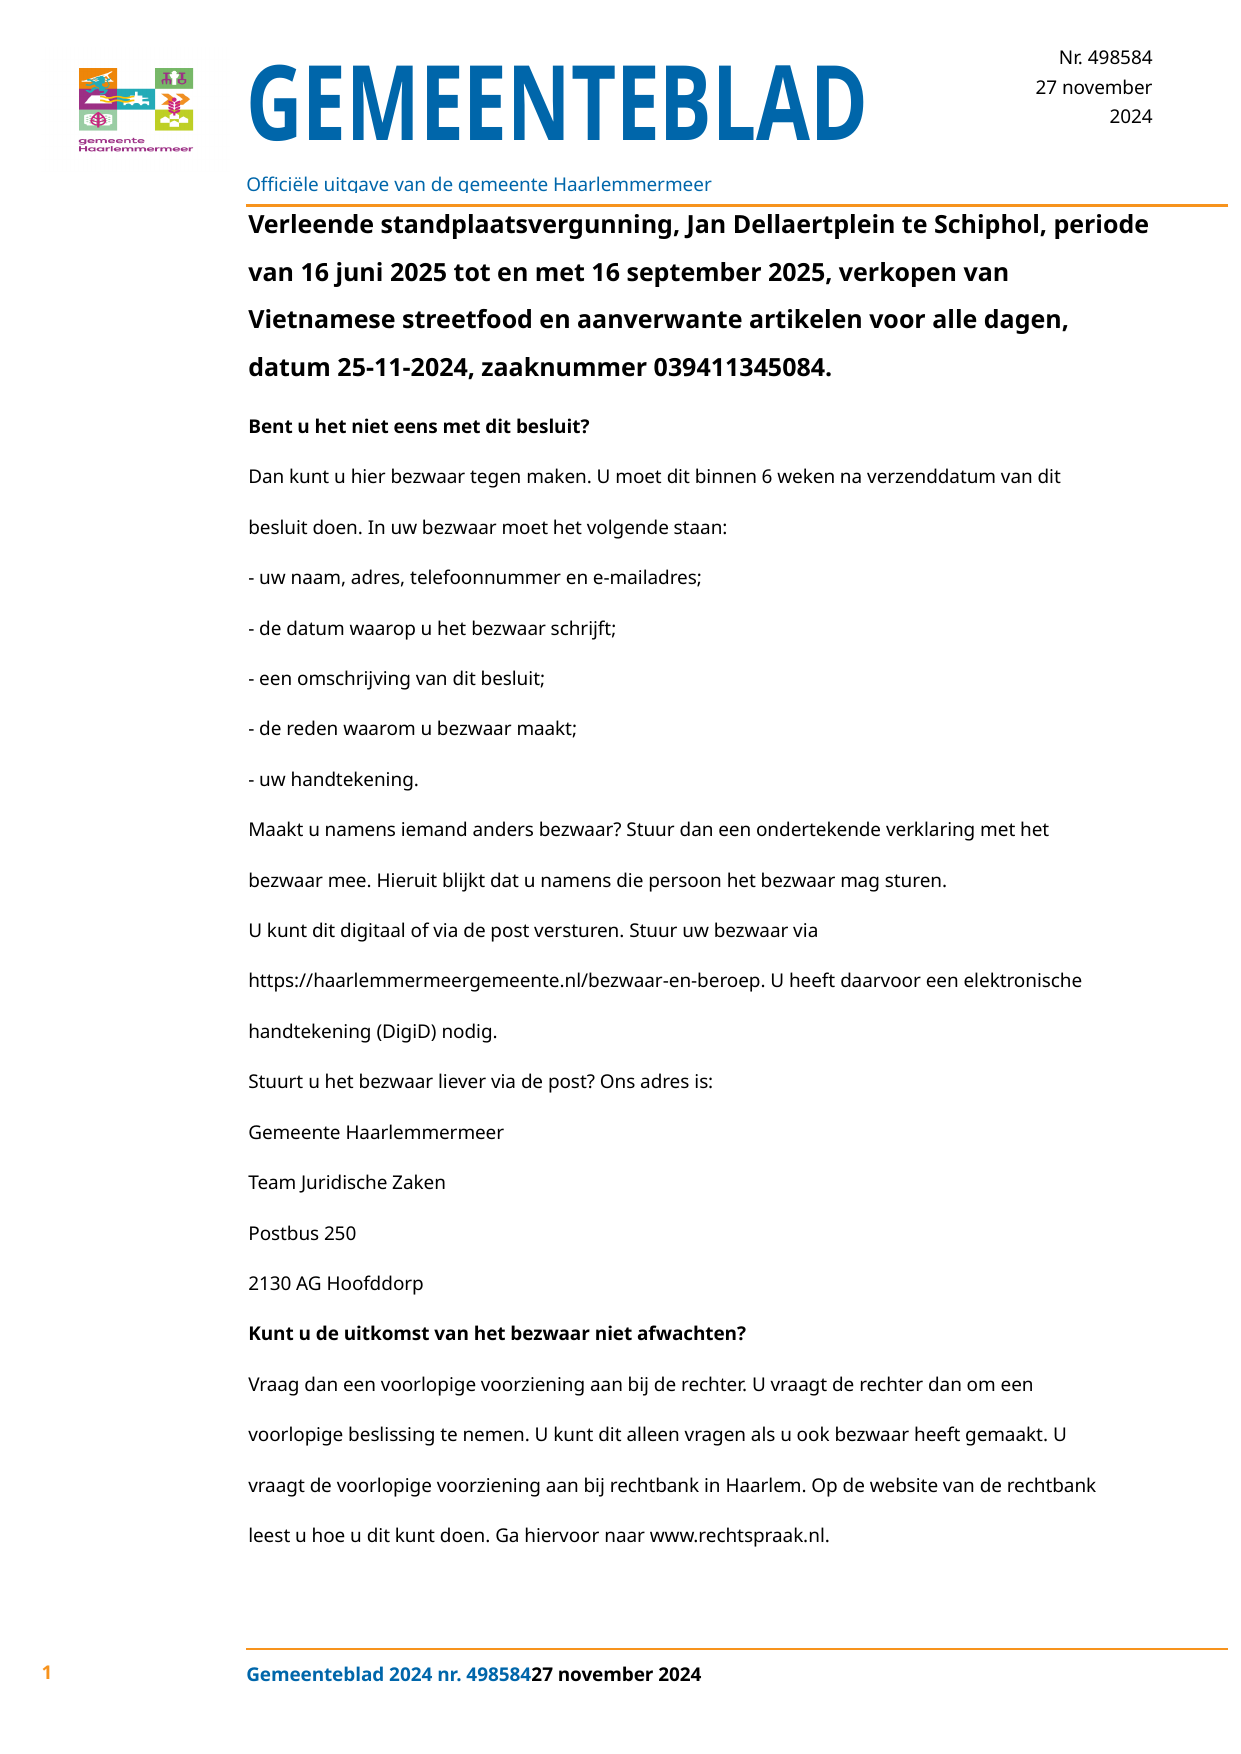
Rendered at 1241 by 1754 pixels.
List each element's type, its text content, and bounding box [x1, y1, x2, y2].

text besluit doen. In uw bezwaar moet het volgende staan: [248, 514, 1152, 540]
text vraagt de voorlopige voorziening aan bij rechtbank in Haarlem. Op de website van de rechtbank [248, 1472, 1152, 1498]
text Vraag dan een voorlopige voorziening aan bij de rechter. U vraagt de rechter dan om een [248, 1371, 1152, 1397]
text - de datum waarop u het bezwaar schrijft; [248, 615, 1152, 641]
text - uw handtekening. [248, 766, 1152, 792]
text voorlopige beslissing te nemen. U kunt dit alleen vragen als u ook bezwaar heeft gemaakt. U [248, 1421, 1152, 1447]
text U kunt dit digitaal of via de post versturen. Stuur uw bezwaar via [248, 917, 1152, 943]
text Postbus 250 [248, 1220, 1152, 1246]
text Gemeente Haarlemmermeer [248, 1119, 1152, 1145]
text bezwaar mee. Hieruit blijkt dat u namens die persoon het bezwaar mag sturen. [248, 867, 1152, 893]
text Dan kunt u hier bezwaar tegen maken. U moet dit binnen 6 weken na verzenddatum van dit [248, 463, 1152, 489]
text Team Juridische Zaken [248, 1169, 1152, 1195]
text - een omschrijving van dit besluit; [248, 665, 1152, 691]
text Stuurt u het bezwaar liever via de post? Ons adres is: [248, 1068, 1152, 1094]
text handtekening (DigiD) nodig. [248, 1018, 1152, 1044]
text Kunt u de uitkomst van het bezwaar niet afwachten? [248, 1321, 1152, 1346]
text - uw naam, adres, telefoonnummer en e-mailadres; [248, 564, 1152, 590]
text 2130 AG Hoofddorp [248, 1270, 1152, 1296]
text https://haarlemmermeergemeente.nl/bezwaar-en-beroep. U heeft daarvoor een elektronische [248, 968, 1152, 993]
text Verleende standplaatsvergunning, Jan Dellaertplein te Schiphol, periode van 16 juni 2025 tot en met 16 september 2025, verkopen van Vietnamese streetfood en aanverwante artikelen voor alle dagen, datum 25-11-2024, zaaknummer 039411345084. [248, 207, 1152, 384]
text leest u hoe u dit kunt doen. Ga hiervoor naar www.rechtspraak.nl. [248, 1522, 1152, 1548]
text - de reden waarom u bezwaar maakt; [248, 716, 1152, 741]
text Maakt u namens iemand anders bezwaar? Stuur dan een ondertekende verklaring met het [248, 816, 1152, 842]
picture [41, 47, 231, 172]
text Bent u het niet eens met dit besluit? [248, 413, 1152, 439]
